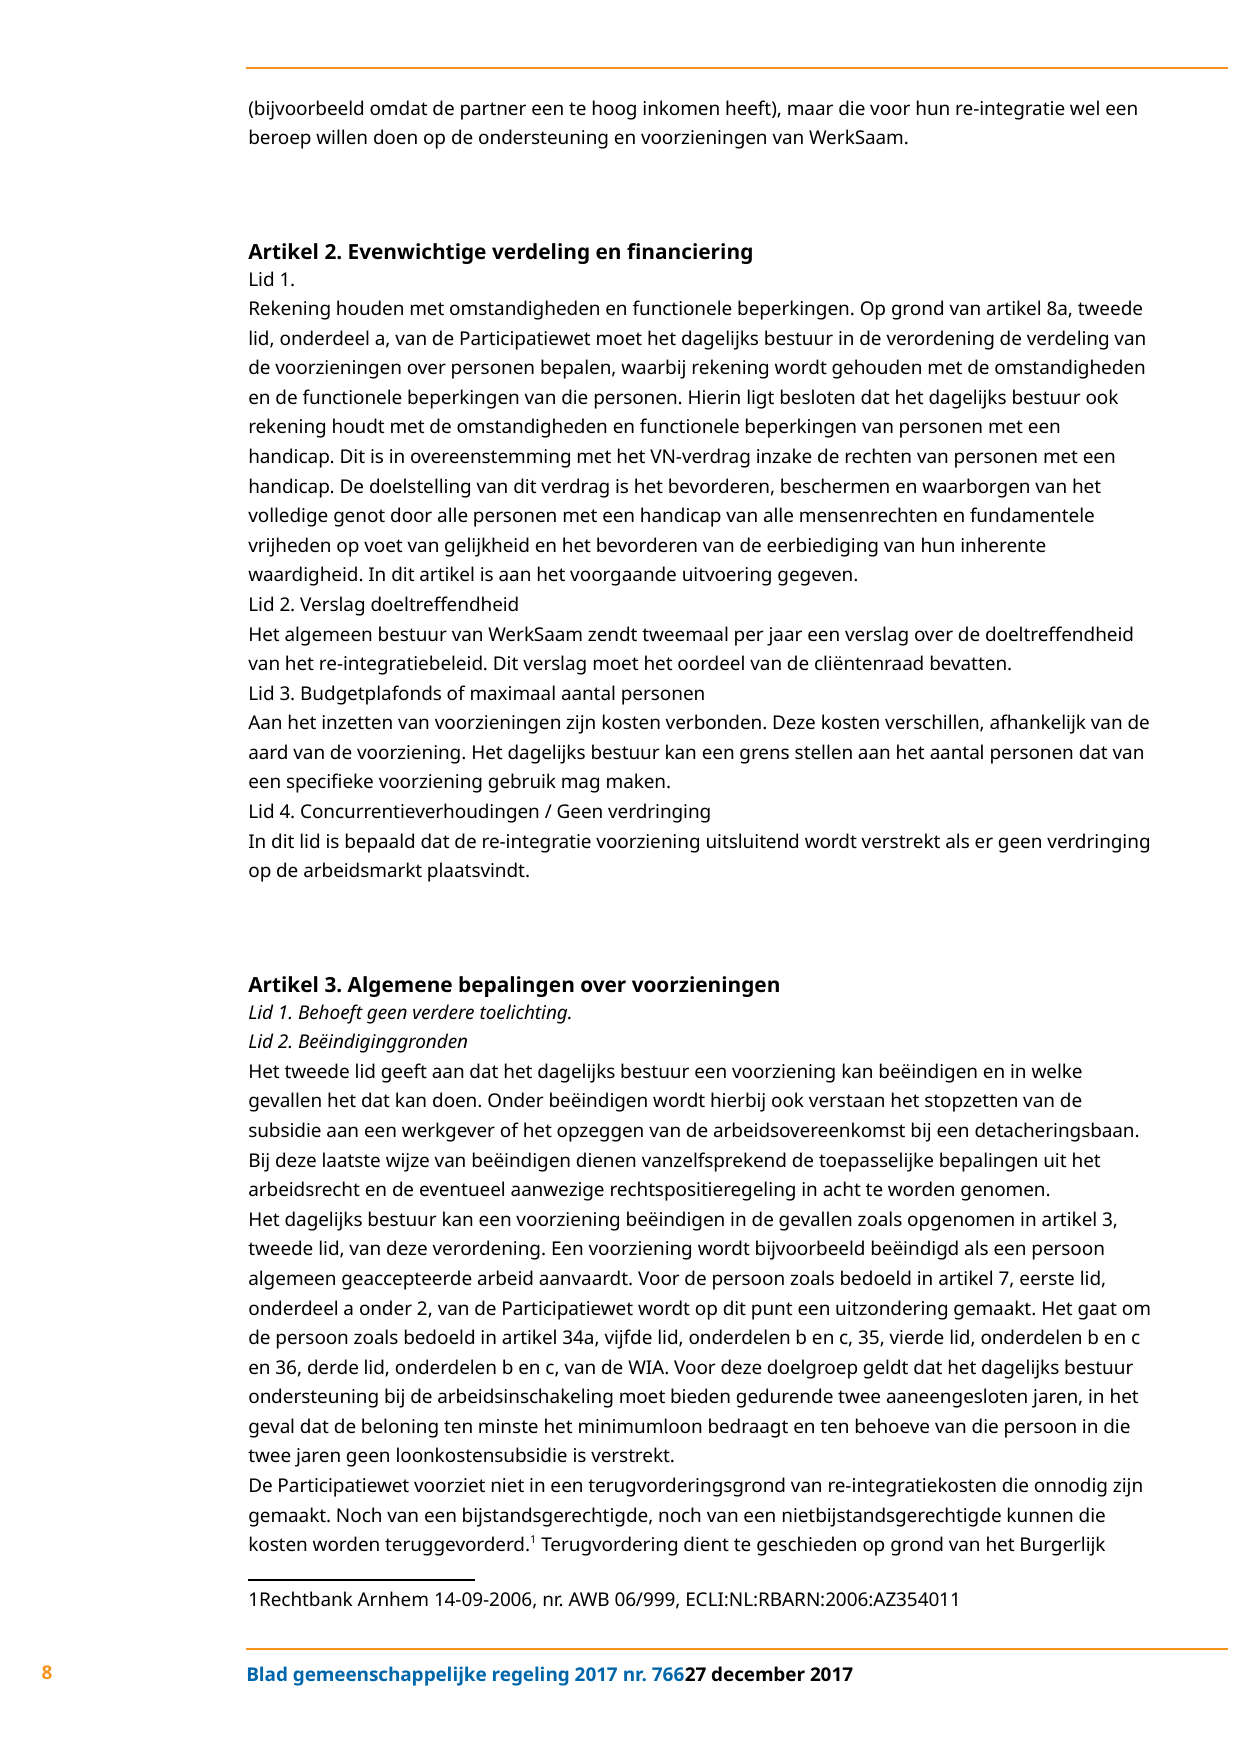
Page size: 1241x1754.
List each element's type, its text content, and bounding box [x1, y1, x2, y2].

text Lid 2. Verslag doeltreffendheid [248, 591, 1152, 617]
text Lid 1. Behoeft geen verdere toelichting. [248, 999, 1152, 1025]
text Rekening houden met omstandigheden en functionele beperkingen. Op grond van artikel 8a, tweede lid, onderdeel a, van de Participatiewet moet het dagelijks bestuur in de verordening de verdeling van de voorzieningen over personen bepalen, waarbij rekening wordt gehouden met de omstandigheden en de functionele beperkingen van die personen. Hierin ligt besloten dat het dagelijks bestuur ook rekening houdt met de omstandigheden en functionele beperkingen van personen met een handicap. Dit is in overeenstemming met het VN-verdrag inzake de rechten van personen met een handicap. De doelstelling van dit verdrag is het bevorderen, beschermen en waarborgen van het volledige genot door alle personen met een handicap van alle mensenrechten en fundamentele vrijheden op voet van gelijkheid en het bevorderen van de eerbiediging van hun inherente waardigheid. In dit artikel is aan het voorgaande uitvoering gegeven. [248, 295, 1152, 587]
text Artikel 2. Evenwichtige verdeling en financiering [248, 237, 1152, 266]
text Lid 3. Budgetplafonds of maximaal aantal personen [248, 680, 1152, 706]
picture [41, 47, 231, 172]
text In dit lid is bepaald dat de re-integratie voorziening uitsluitend wordt verstrekt als er geen verdringing op de arbeidsmarkt plaatsvindt. [248, 828, 1152, 883]
text Aan het inzetten van voorzieningen zijn kosten verbonden. Deze kosten verschillen, afhankelijk van de aard van de voorziening. Het dagelijks bestuur kan een grens stellen aan het aantal personen dat van een specifieke voorziening gebruik mag maken. [248, 709, 1152, 794]
text Lid 4. Concurrentieverhoudingen / Geen verdringing [248, 798, 1152, 824]
text Lid 1. [248, 266, 1152, 292]
text De Participatiewet voorziet niet in een terugvorderingsgrond van re-integratiekosten die onnodig zijn gemaakt. Noch van een bijstandsgerechtigde, noch van een nietbijstandsgerechtigde kunnen die kosten worden teruggevorderd. Terugvordering dient te geschieden op grond van het Burgerlijk [248, 1472, 1152, 1557]
text (bijvoorbeeld omdat de partner een te hoog inkomen heeft), maar die voor hun re-integratie wel een beroep willen doen op de ondersteuning en voorzieningen van WerkSaam. [248, 95, 1152, 150]
text Lid 2. Beëindiginggronden [248, 1028, 1152, 1054]
text Het tweede lid geeft aan dat het dagelijks bestuur een voorziening kan beëindigen en in welke gevallen het dat kan doen. Onder beëindigen wordt hierbij ook verstaan het stopzetten van de subsidie aan een werkgever of het opzeggen van de arbeidsovereenkomst bij een detacheringsbaan. Bij deze laatste wijze van beëindigen dienen vanzelfsprekend de toepasselijke bepalingen uit het arbeidsrecht en de eventueel aanwezige rechtspositieregeling in acht te worden genomen. [248, 1058, 1152, 1202]
text Artikel 3. Algemene bepalingen over voorzieningen [248, 971, 1152, 999]
text Het algemeen bestuur van WerkSaam zendt tweemaal per jaar een verslag over de doeltreffendheid van het re-integratiebeleid. Dit verslag moet het oordeel van de cliëntenraad bevatten. [248, 621, 1152, 676]
text Rechtbank Arnhem 14-09-2006, nr. AWB 06/999, ECLI:NL:RBARN:2006:AZ354011 [248, 1586, 1152, 1612]
text Het dagelijks bestuur kan een voorziening beëindigen in de gevallen zoals opgenomen in artikel 3, tweede lid, van deze verordening. Een voorziening wordt bijvoorbeeld beëindigd als een persoon algemeen geaccepteerde arbeid aanvaardt. Voor de persoon zoals bedoeld in artikel 7, eerste lid, onderdeel a onder 2, van de Participatiewet wordt op dit punt een uitzondering gemaakt. Het gaat om de persoon zoals bedoeld in artikel 34a, vijfde lid, onderdelen b en c, 35, vierde lid, onderdelen b en c en 36, derde lid, onderdelen b en c, van de WIA. Voor deze doelgroep geldt dat het dagelijks bestuur ondersteuning bij de arbeidsinschakeling moet bieden gedurende twee aaneengesloten jaren, in het geval dat de beloning ten minste het minimumloon bedraagt en ten behoeve van die persoon in die twee jaren geen loonkostensubsidie is verstrekt. [248, 1206, 1152, 1468]
